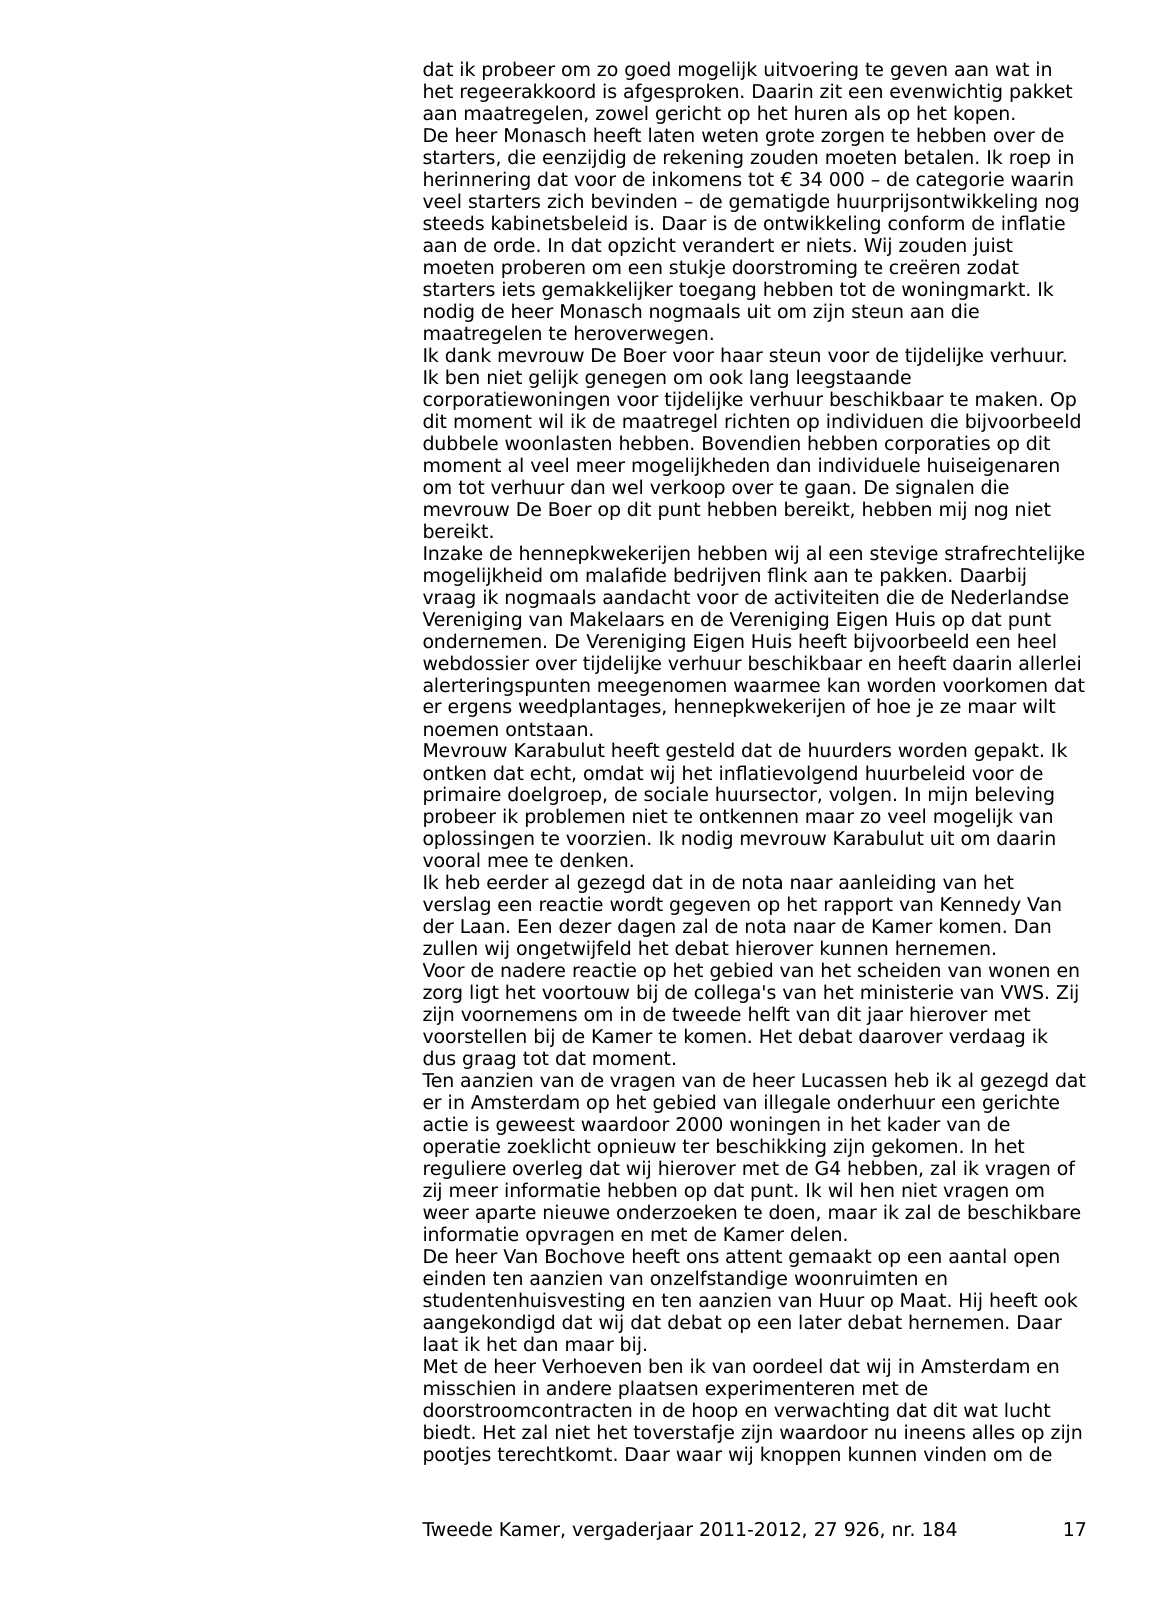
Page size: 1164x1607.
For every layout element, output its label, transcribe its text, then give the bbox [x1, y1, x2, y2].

text De heer Monasch heeft laten weten grote zorgen te hebben over de starters, die eenzijdig de rekening zouden moeten betalen. Ik roep in herinnering dat voor de inkomens tot € 34 000 – de categorie waarin veel starters zich bevinden – de gematigde huurprijsontwikkeling nog steeds kabinetsbeleid is. Daar is de ontwikkeling conform de inflatie aan de orde. In dat opzicht verandert er niets. Wij zouden juist moeten proberen om een stukje doorstroming te creëren zodat starters iets gemakkelijker toegang hebben tot de woningmarkt. Ik nodig de heer Monasch nogmaals uit om zijn steun aan die maatregelen te heroverwegen. [422, 125, 1087, 345]
text Inzake de hennepkwekerijen hebben wij al een stevige strafrechtelijke mogelijkheid om malafide bedrijven flink aan te pakken. Daarbij vraag ik nogmaals aandacht voor de activiteiten die de Nederlandse Vereniging van Makelaars en de Vereniging Eigen Huis op dat punt ondernemen. De Vereniging Eigen Huis heeft bijvoorbeeld een heel webdossier over tijdelijke verhuur beschikbaar en heeft daarin allerlei alerteringspunten meegenomen waarmee kan worden voorkomen dat er ergens weedplantages, hennepkwekerijen of hoe je ze maar wilt noemen ontstaan. [422, 543, 1087, 740]
text Voor de nadere reactie op het gebied van het scheiden van wonen en zorg ligt het voortouw bij de collega's van het ministerie van VWS. Zij zijn voornemens om in de tweede helft van dit jaar hierover met voorstellen bij de Kamer te komen. Het debat daarover verdaag ik dus graag tot dat moment. [422, 960, 1087, 1070]
text dat ik probeer om zo goed mogelijk uitvoering te geven aan wat in het regeerakkoord is afgesproken. Daarin zit een evenwichtig pakket aan maatregelen, zowel gericht op het huren als op het kopen. [422, 59, 1087, 125]
text Met de heer Verhoeven ben ik van oordeel dat wij in Amsterdam en misschien in andere plaatsen experimenteren met de doorstroomcontracten in de hoop en verwachting dat dit wat lucht biedt. Het zal niet het toverstafje zijn waardoor nu ineens alles op zijn pootjes terechtkomt. Daar waar wij knoppen kunnen vinden om de [422, 1356, 1087, 1466]
text Ik dank mevrouw De Boer voor haar steun voor de tijdelijke verhuur. Ik ben niet gelijk genegen om ook lang leegstaande corporatiewoningen voor tijdelijke verhuur beschikbaar te maken. Op dit moment wil ik de maatregel richten op individuen die bijvoorbeeld dubbele woonlasten hebben. Bovendien hebben corporaties op dit moment al veel meer mogelijkheden dan individuele huiseigenaren om tot verhuur dan wel verkoop over te gaan. De signalen die mevrouw De Boer op dit punt hebben bereikt, hebben mij nog niet bereikt. [422, 345, 1087, 543]
text De heer Van Bochove heeft ons attent gemaakt op een aantal open einden ten aanzien van onzelfstandige woonruimten en studentenhuisvesting en ten aanzien van Huur op Maat. Hij heeft ook aangekondigd dat wij dat debat op een later debat hernemen. Daar laat ik het dan maar bij. [422, 1246, 1087, 1356]
text Ten aanzien van de vragen van de heer Lucassen heb ik al gezegd dat er in Amsterdam op het gebied van illegale onderhuur een gerichte actie is geweest waardoor 2000 woningen in het kader van de operatie zoeklicht opnieuw ter beschikking zijn gekomen. In het reguliere overleg dat wij hierover met de G4 hebben, zal ik vragen of zij meer informatie hebben op dat punt. Ik wil hen niet vragen om weer aparte nieuwe onderzoeken te doen, maar ik zal de beschikbare informatie opvragen en met de Kamer delen. [422, 1070, 1087, 1246]
text Ik heb eerder al gezegd dat in de nota naar aanleiding van het verslag een reactie wordt gegeven op het rapport van Kennedy Van der Laan. Een dezer dagen zal de nota naar de Kamer komen. Dan zullen wij ongetwijfeld het debat hierover kunnen hernemen. [422, 872, 1087, 960]
text Mevrouw Karabulut heeft gesteld dat de huurders worden gepakt. Ik ontken dat echt, omdat wij het inflatievolgend huurbeleid voor de primaire doelgroep, de sociale huursector, volgen. In mijn beleving probeer ik problemen niet te ontkennen maar zo veel mogelijk van oplossingen te voorzien. Ik nodig mevrouw Karabulut uit om daarin vooral mee te denken. [422, 740, 1087, 872]
